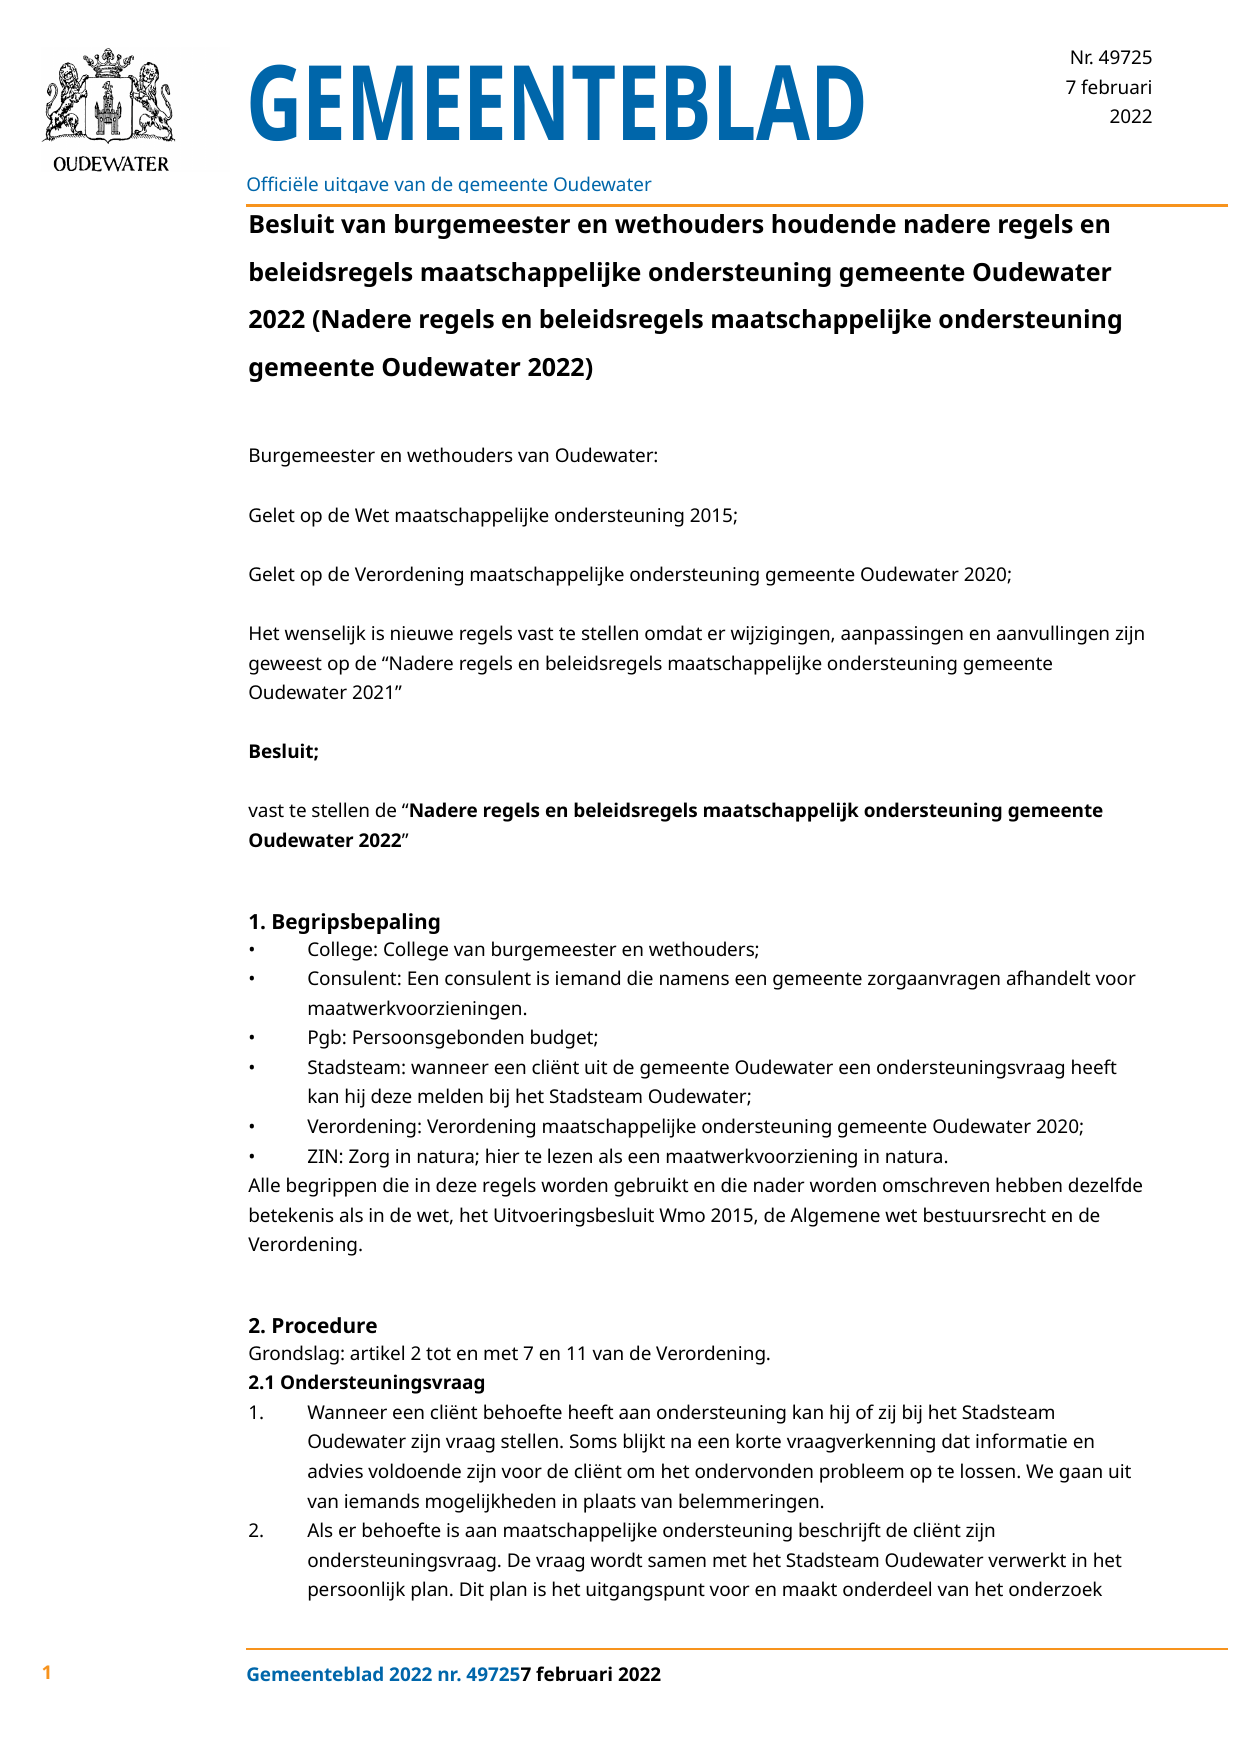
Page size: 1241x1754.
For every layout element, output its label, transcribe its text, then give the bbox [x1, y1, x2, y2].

list Consulent: Een consulent is iemand die namens een gemeente zorgaanvragen afhandelt voor maatwerkvoorzieningen. [248, 965, 1152, 1021]
text 2. Procedure [248, 1312, 1152, 1340]
text Alle begrippen die in deze regels worden gebruikt en die nader worden omschreven hebben dezelfde betekenis als in de wet, het Uitvoeringsbesluit Wmo 2015, de Algemene wet bestuursrecht en de Verordening. [248, 1172, 1152, 1257]
text Besluit; [248, 738, 1152, 764]
text Grondslag: artikel 2 tot en met 7 en 11 van de Verordening. [248, 1340, 1152, 1366]
list Als er behoefte is aan maatschappelijke ondersteuning beschrijft de cliënt zijn ondersteuningsvraag. De vraag wordt samen met het Stadsteam Oudewater verwerkt in het persoonlijk plan. Dit plan is het uitgangspunt voor en maakt onderdeel van het onderzoek [248, 1517, 1152, 1602]
text Het wenselijk is nieuwe regels vast te stellen omdat er wijzigingen, aanpassingen en aanvullingen zijn geweest op de “Nadere regels en beleidsregels maatschappelijke ondersteuning gemeente Oudewater 2021” [248, 620, 1152, 705]
text 2.1 Ondersteuningsvraag [248, 1369, 1152, 1395]
text Gelet op de Wet maatschappelijke ondersteuning 2015; [248, 502, 1152, 528]
list Pgb: Persoonsgebonden budget; [248, 1024, 1152, 1050]
picture [41, 47, 231, 172]
text vast te stellen de “Nadere regels en beleidsregels maatschappelijk ondersteuning gemeente Oudewater 2022” [248, 798, 1152, 853]
text Besluit van burgemeester en wethouders houdende nadere regels en beleidsregels maatschappelijke ondersteuning gemeente Oudewater 2022 (Nadere regels en beleidsregels maatschappelijke ondersteuning gemeente Oudewater 2022) [248, 207, 1152, 384]
list ZIN: Zorg in natura; hier te lezen als een maatwerkvoorziening in natura. [248, 1143, 1152, 1168]
list Verordening: Verordening maatschappelijke ondersteuning gemeente Oudewater 2020; [248, 1113, 1152, 1139]
text 1. Begripsbepaling [248, 907, 1152, 936]
text Gelet op de Verordening maatschappelijke ondersteuning gemeente Oudewater 2020; [248, 561, 1152, 587]
list Wanneer een cliënt behoefte heeft aan ondersteuning kan hij of zij bij het Stadsteam Oudewater zijn vraag stellen. Soms blijkt na een korte vraagverkenning dat informatie en advies voldoende zijn voor de cliënt om het ondervonden probleem op te lossen. We gaan uit van iemands mogelijkheden in plaats van belemmeringen. [248, 1399, 1152, 1514]
list College: College van burgemeester en wethouders; [248, 936, 1152, 961]
text Burgemeester en wethouders van Oudewater: [248, 443, 1152, 468]
list Stadsteam: wanneer een cliënt uit de gemeente Oudewater een ondersteuningsvraag heeft kan hij deze melden bij het Stadsteam Oudewater; [248, 1054, 1152, 1109]
